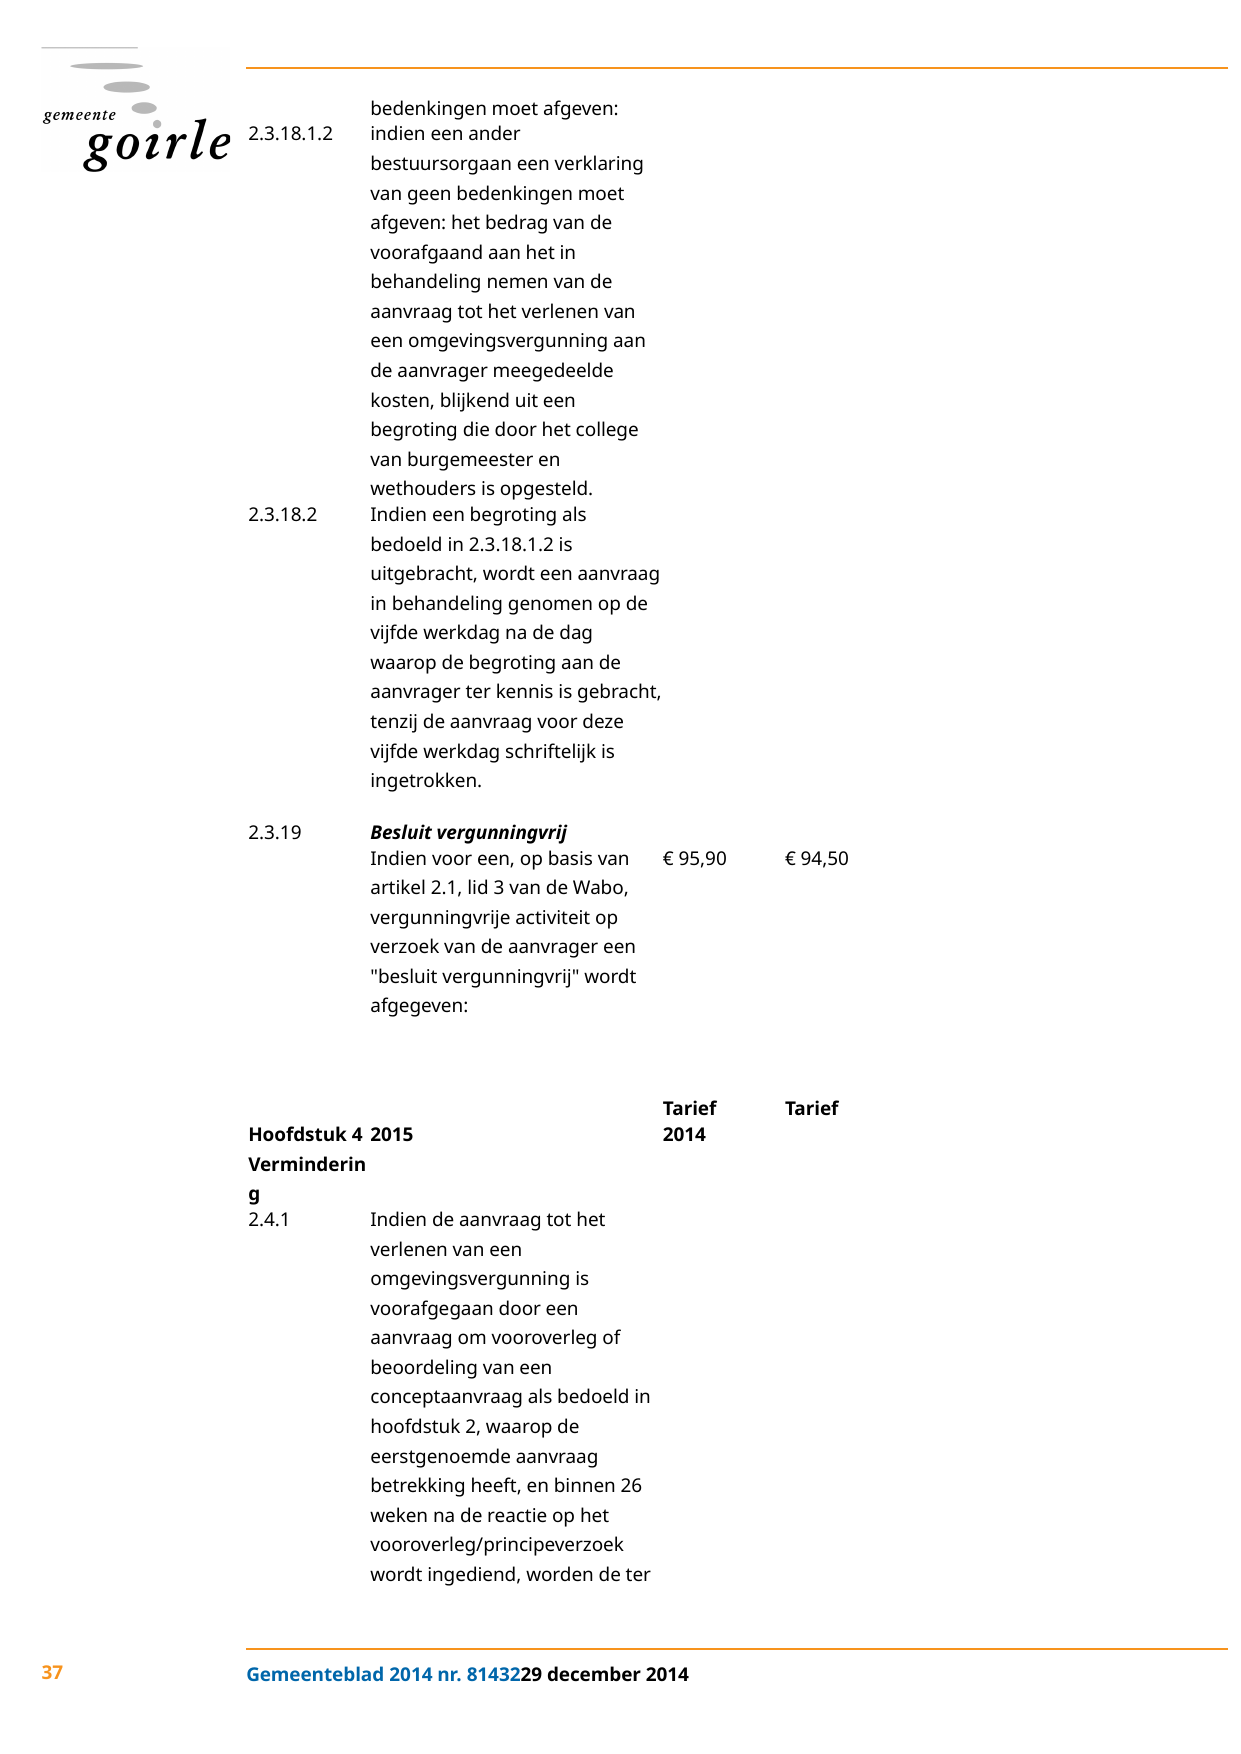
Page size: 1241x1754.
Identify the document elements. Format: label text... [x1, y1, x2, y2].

table_cell [248, 95, 370, 121]
table_cell Hoofdstuk 4 Vermindering [248, 1121, 370, 1206]
table_cell [785, 1070, 907, 1096]
table_cell 2.3.19 [248, 819, 370, 845]
table_cell 2014 [663, 1121, 785, 1206]
table_cell [785, 793, 907, 819]
table_cell [370, 1070, 663, 1096]
table_cell Besluit vergunningvrij [370, 819, 663, 845]
table_cell [370, 1018, 663, 1044]
table_cell € 95,90 [663, 845, 785, 1018]
table_cell [785, 1044, 907, 1070]
table_cell [248, 1044, 370, 1070]
table_cell Indien een begroting als bedoeld in 2.3.18.1.2 is uitgebracht, wordt een aanvraag in behandeling genomen op de vijfde werkdag na de dag waarop de begroting aan de aanvrager ter kennis is gebracht, tenzij de aanvraag voor deze vijfde werkdag schriftelijk is ingetrokken. [370, 501, 663, 793]
table_cell [248, 1018, 370, 1044]
table_cell [663, 819, 785, 845]
table_cell bedenkingen moet afgeven: [370, 95, 663, 121]
table_cell [663, 1018, 785, 1044]
table_cell 2.4.1 [248, 1206, 370, 1587]
table_cell Tarief [663, 1096, 785, 1121]
table_cell [785, 1018, 907, 1044]
table_cell [785, 819, 907, 845]
table_cell [663, 95, 785, 121]
picture [41, 47, 231, 172]
table_cell 2.3.18.1.2 [248, 121, 370, 501]
table_cell [248, 1096, 370, 1121]
table_cell [248, 793, 370, 819]
table_cell indien een ander bestuursorgaan een verklaring van geen bedenkingen moet afgeven: het bedrag van de voorafgaand aan het in behandeling nemen van de aanvraag tot het verlenen van een omgevingsvergunning aan de aanvrager meegedeelde kosten, blijkend uit een begroting die door het college van burgemeester en wethouders is opgesteld. [370, 121, 663, 501]
table_cell [248, 1070, 370, 1096]
table_cell € 94,50 [785, 845, 907, 1018]
table_cell [785, 95, 907, 121]
table_cell 2015 [370, 1121, 663, 1206]
table_cell [248, 845, 370, 1018]
table_cell Indien de aanvraag tot het verlenen van een omgevingsvergunning is voorafgegaan door een aanvraag om vooroverleg of beoordeling van een conceptaanvraag als bedoeld in hoofdstuk 2, waarop de eerstgenoemde aanvraag betrekking heeft, en binnen 26 weken na de reactie op het vooroverleg/principeverzoek wordt ingediend, worden de ter [370, 1206, 663, 1587]
table_cell Tarief [785, 1096, 907, 1121]
table_cell [663, 1044, 785, 1070]
table_cell [370, 1096, 663, 1121]
table_cell [370, 793, 663, 819]
table_cell Indien voor een, op basis van artikel 2.1, lid 3 van de Wabo, vergunningvrije activiteit op verzoek van de aanvrager een "besluit vergunningvrij" wordt afgegeven: [370, 845, 663, 1018]
table_cell [663, 1070, 785, 1096]
table_cell [663, 793, 785, 819]
table_cell 2.3.18.2 [248, 501, 370, 793]
table_cell [370, 1044, 663, 1070]
